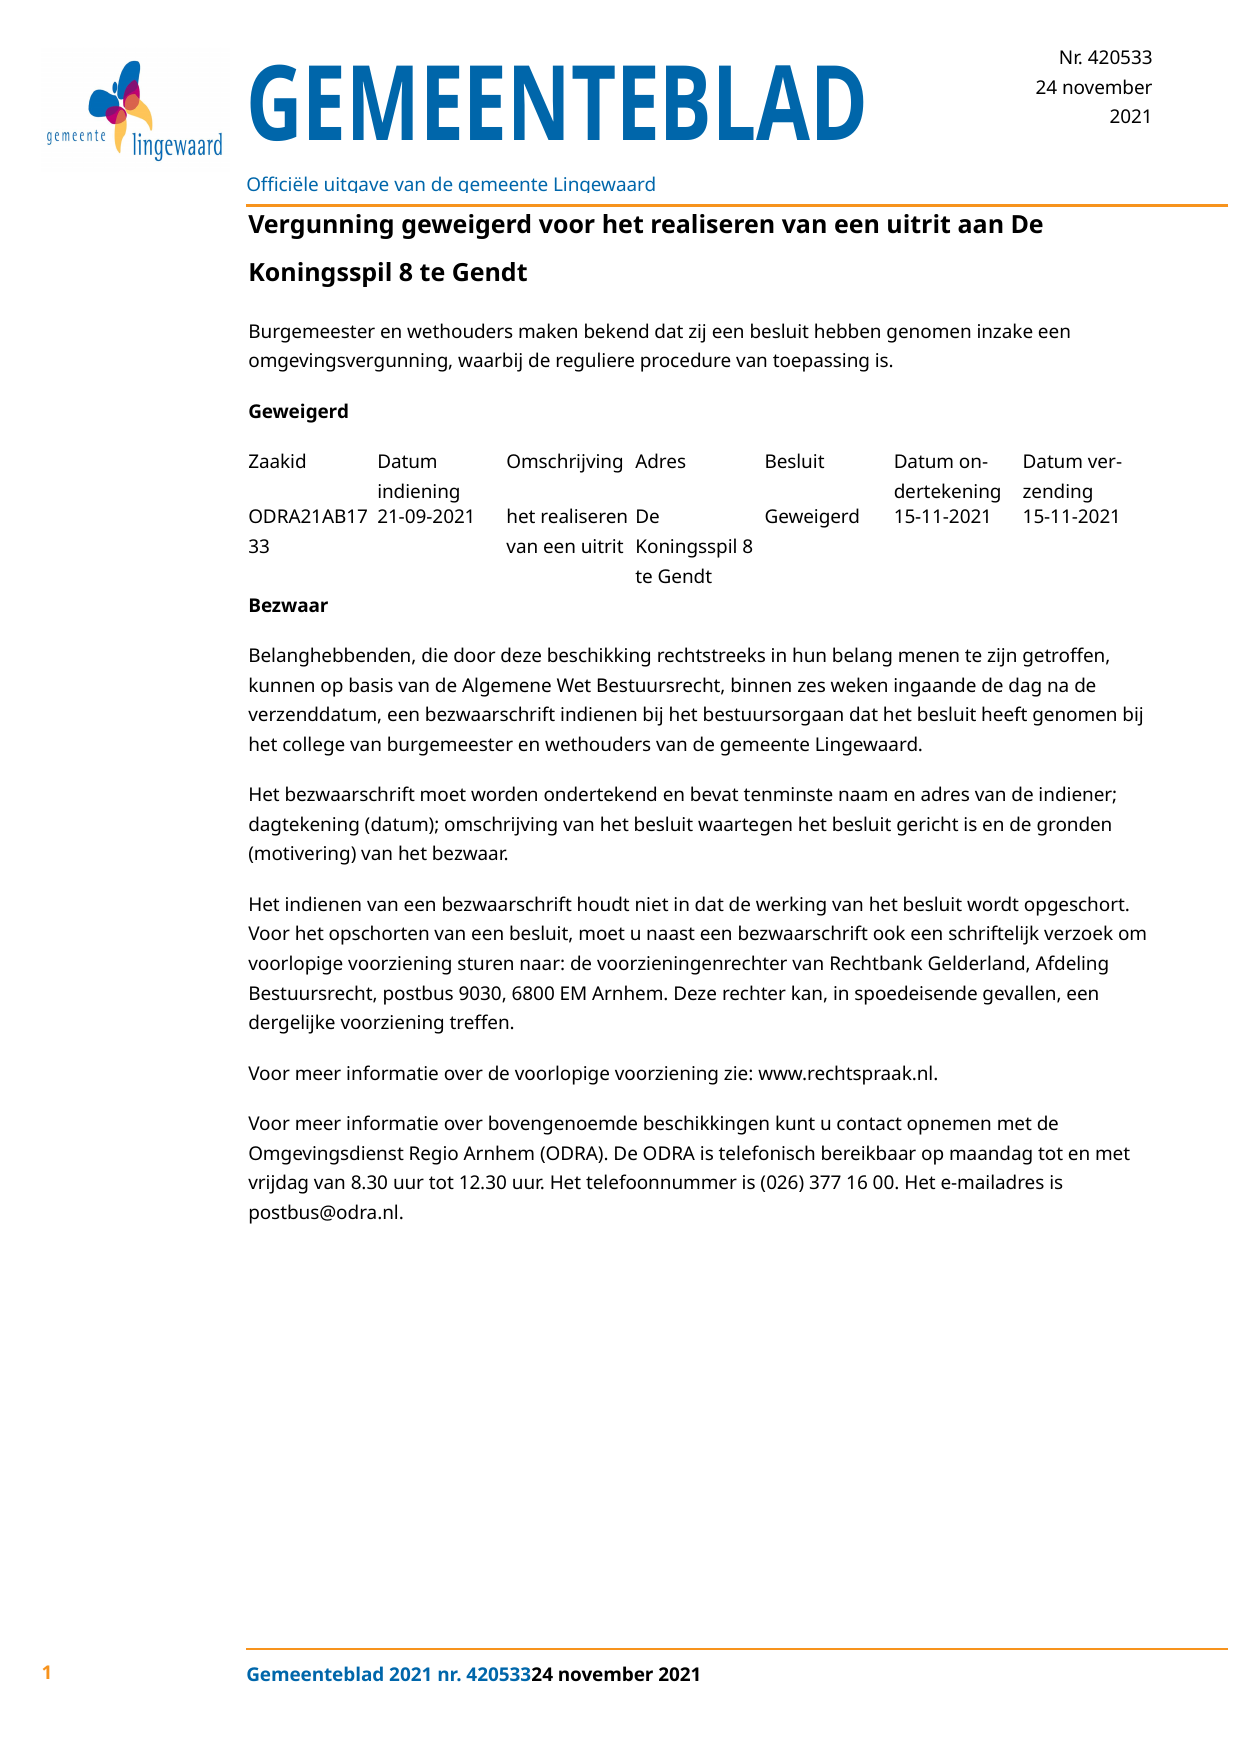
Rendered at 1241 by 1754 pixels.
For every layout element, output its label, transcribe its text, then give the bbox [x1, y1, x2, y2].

table_header Datum indiening [377, 449, 506, 504]
text Geweigerd [248, 398, 1152, 424]
text Burgemeester en wethouders maken bekend dat zij een besluit hebben genomen inzake een omgevingsvergunning, waarbij de reguliere procedure van toepassing is. [248, 318, 1152, 373]
table_header Adres [635, 449, 764, 504]
table_cell 15-11-2021 [894, 504, 1022, 589]
table_header Omschrijving [506, 449, 635, 504]
table_cell 15-11-2021 [1023, 504, 1152, 589]
table_cell De Koningsspil 8 te Gendt [635, 504, 764, 589]
table_cell het realiseren van een uitrit [506, 504, 635, 589]
text Belanghebbenden, die door deze beschikking rechtstreeks in hun belang menen te zijn getroffen, kunnen op basis van de Algemene Wet Bestuursrecht, binnen zes weken ingaande de dag na de verzenddatum, een bezwaarschrift indienen bij het bestuursorgaan dat het besluit heeft genomen bij het college van burgemeester en wethouders van de gemeente Lingewaard. [248, 642, 1152, 757]
text Bezwaar [248, 592, 1152, 618]
table_cell ODRA21AB1733 [248, 504, 377, 589]
table_cell Geweigerd [764, 504, 893, 589]
table_header Datum on-dertekening [894, 449, 1022, 504]
table_header Datum ver-zending [1023, 449, 1152, 504]
table_cell 21-09-2021 [377, 504, 506, 589]
picture [41, 47, 231, 172]
text Voor meer informatie over bovengenoemde beschikkingen kunt u contact opnemen met de Omgevingsdienst Regio Arnhem (ODRA). De ODRA is telefonisch bereikbaar op maandag tot en met vrijdag van 8.30 uur tot 12.30 uur. Het telefoonnummer is (026) 377 16 00. Het e-mailadres is postbus@odra.nl. [248, 1110, 1152, 1225]
text Voor meer informatie over de voorlopige voorziening zie: www.rechtspraak.nl. [248, 1060, 1152, 1086]
text Het indienen van een bezwaarschrift houdt niet in dat de werking van het besluit wordt opgeschort. Voor het opschorten van een besluit, moet u naast een bezwaarschrift ook een schriftelijk verzoek om voorlopige voorziening sturen naar: de voorzieningenrechter van Rechtbank Gelderland, Afdeling Bestuursrecht, postbus 9030, 6800 EM Arnhem. Deze rechter kan, in spoedeisende gevallen, een dergelijke voorziening treffen. [248, 891, 1152, 1035]
text Vergunning geweigerd voor het realiseren van een uitrit aan De Koningsspil 8 te Gendt [248, 207, 1152, 288]
table_header Besluit [764, 449, 893, 504]
table_header Zaakid [248, 449, 377, 504]
text Het bezwaarschrift moet worden ondertekend en bevat tenminste naam en adres van de indiener; dagtekening (datum); omschrijving van het besluit waartegen het besluit gericht is en de gronden (motivering) van het bezwaar. [248, 781, 1152, 866]
